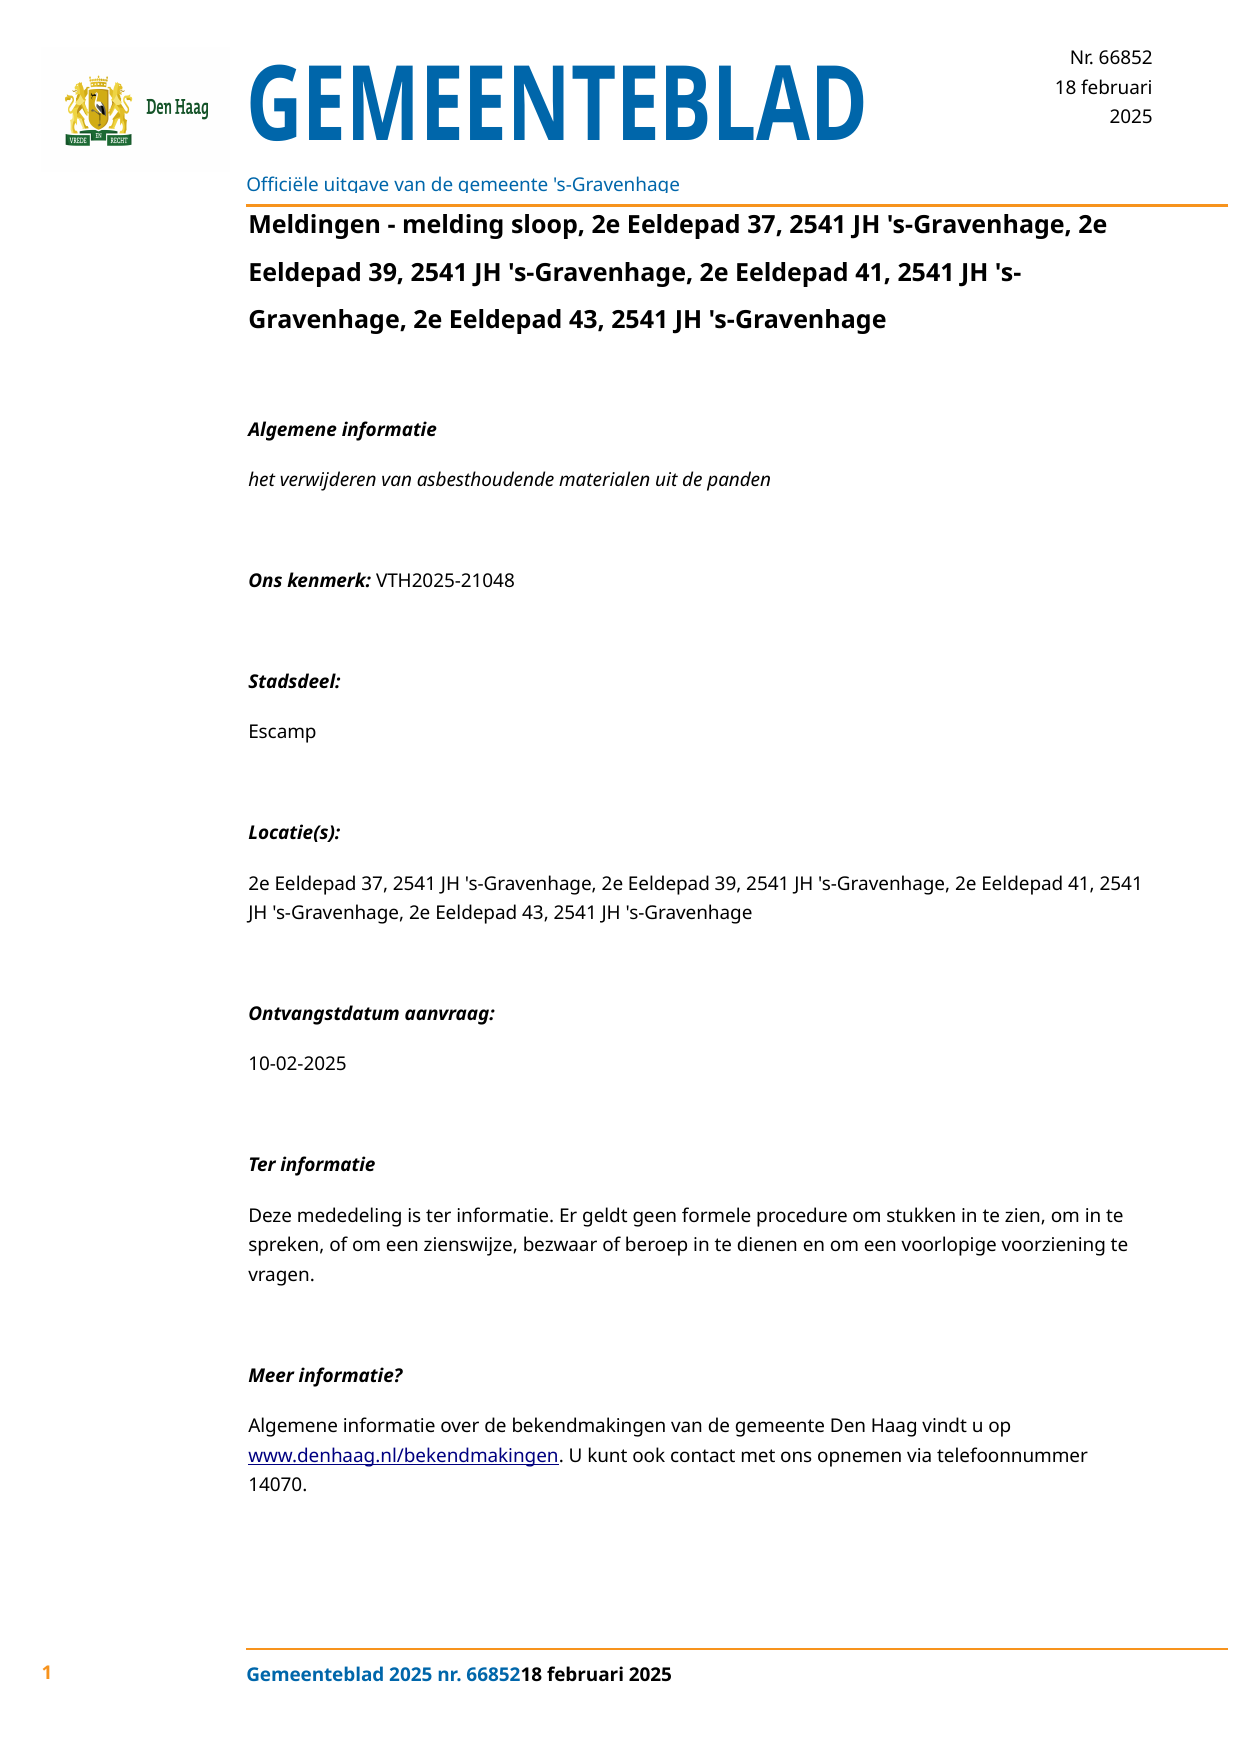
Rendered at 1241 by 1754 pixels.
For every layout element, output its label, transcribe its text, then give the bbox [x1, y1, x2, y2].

text Meer informatie? [248, 1362, 1152, 1387]
text Ontvangstdatum aanvraag: [248, 1000, 1152, 1026]
picture [41, 47, 231, 172]
text Meldingen - melding sloop, 2e Eeldepad 37, 2541 JH 's-Gravenhage, 2e Eeldepad 39, 2541 JH 's-Gravenhage, 2e Eeldepad 41, 2541 JH 's-Gravenhage, 2e Eeldepad 43, 2541 JH 's-Gravenhage [248, 207, 1152, 336]
text Deze mededeling is ter informatie. Er geldt geen formele procedure om stukken in te zien, om in te spreken, of om een zienswijze, bezwaar of beroep in te dienen en om een voorlopige voorziening te vragen. [248, 1202, 1152, 1287]
text 2e Eeldepad 37, 2541 JH 's-Gravenhage, 2e Eeldepad 39, 2541 JH 's-Gravenhage, 2e Eeldepad 41, 2541 JH 's-Gravenhage, 2e Eeldepad 43, 2541 JH 's-Gravenhage [248, 870, 1152, 925]
text Algemene informatie [248, 416, 1152, 442]
text Ons kenmerk: VTH2025-21048 [248, 567, 1152, 593]
text Ter informatie [248, 1151, 1152, 1177]
text Algemene informatie over de bekendmakingen van de gemeente Den Haag vindt u op www.denhaag.nl/bekendmakingen. U kunt ook contact met ons opnemen via telefoonnummer 14070. [248, 1412, 1152, 1497]
text Stadsdeel: [248, 668, 1152, 694]
text Locatie(s): [248, 819, 1152, 845]
text het verwijderen van asbesthoudende materialen uit de panden [248, 466, 1152, 492]
text 10-02-2025 [248, 1051, 1152, 1076]
text Escamp [248, 718, 1152, 744]
